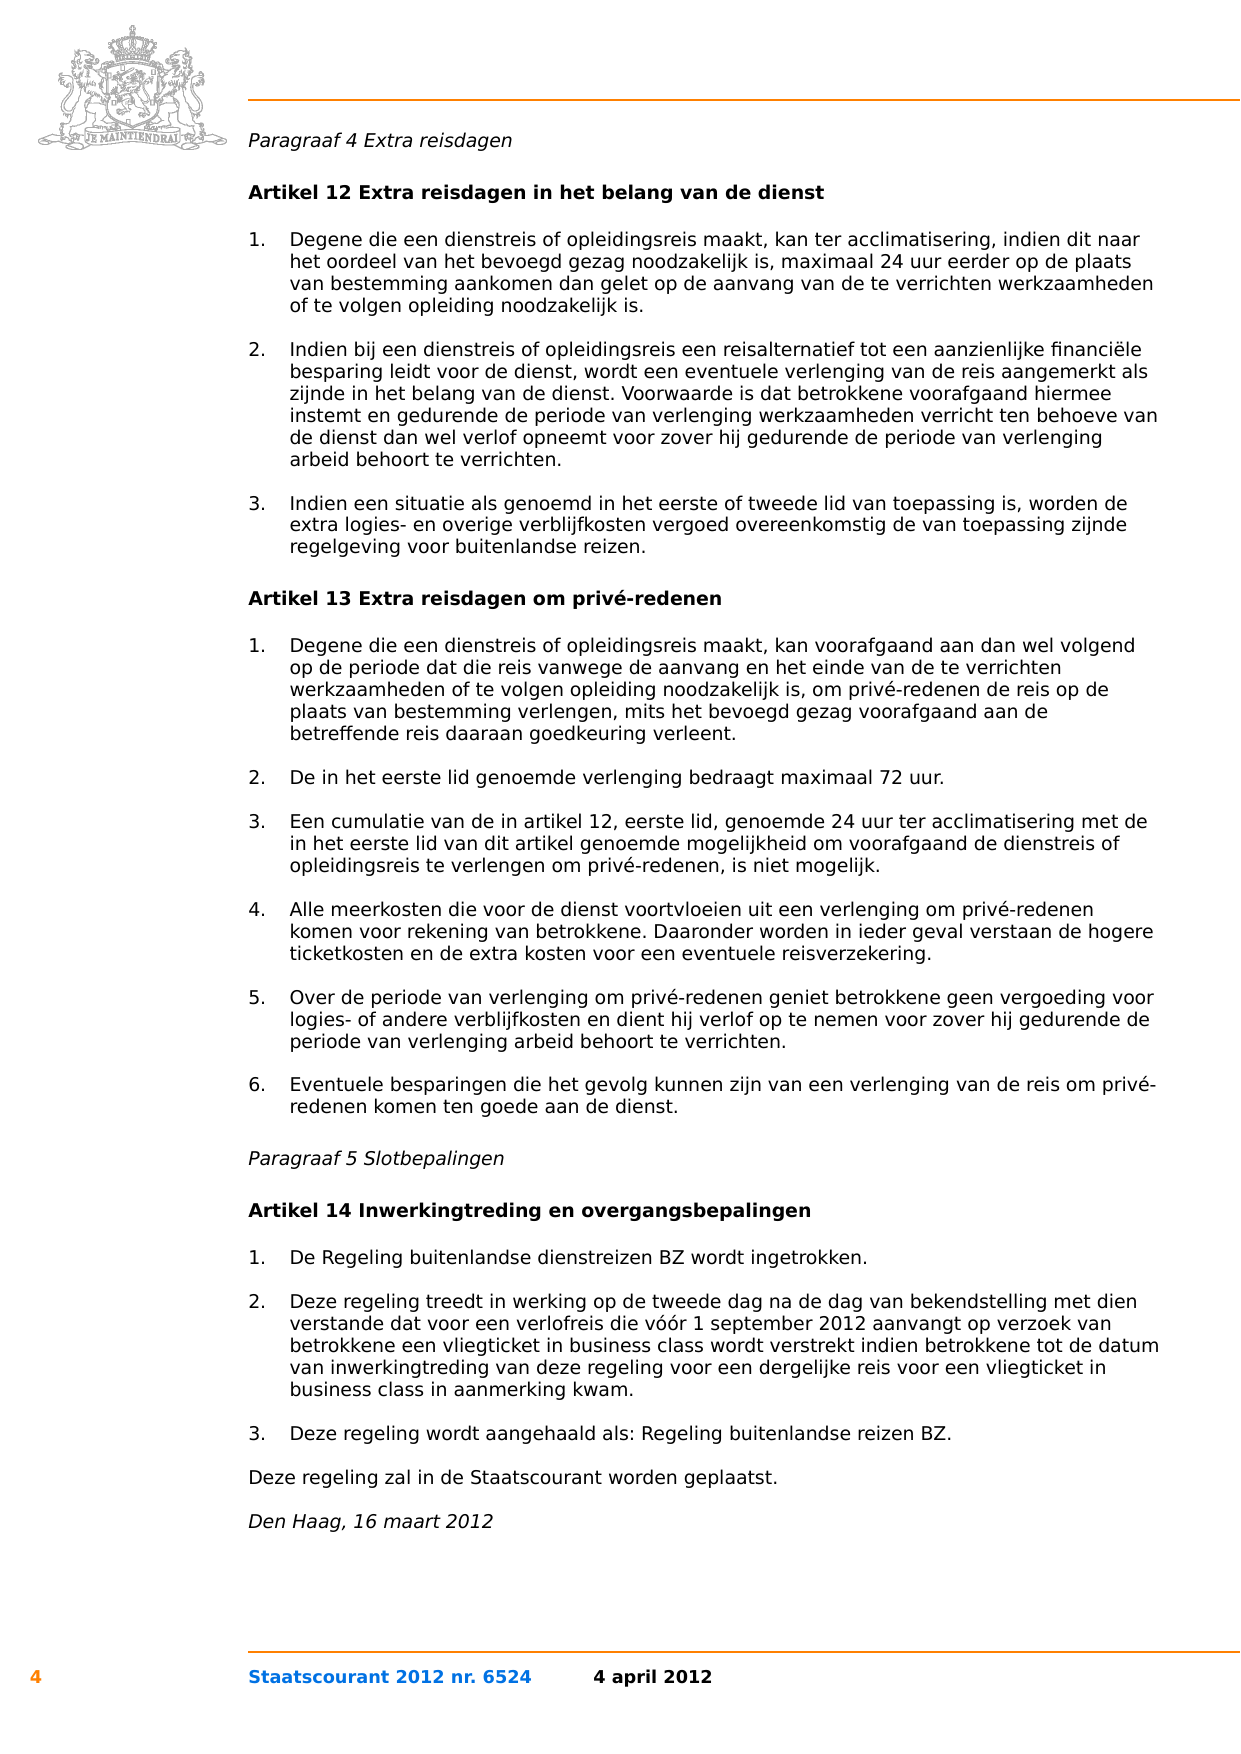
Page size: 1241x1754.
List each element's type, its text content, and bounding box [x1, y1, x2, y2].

text Den Haag, 16 maart 2012 [248, 1511, 1163, 1533]
text 4. Alle meerkosten die voor de dienst voortvloeien uit een verlenging om privé-redenen komen voor rekening van betrokkene. Daaronder worden in ieder geval verstaan de hogere ticketkosten en de extra kosten voor een eventuele reisverzekering. [248, 899, 1163, 965]
text 5. Over de periode van verlenging om privé-redenen geniet betrokkene geen vergoeding voor logies- of andere verblijfkosten en dient hij verlof op te nemen voor zover hij gedurende de periode van verlenging arbeid behoort te verrichten. [248, 987, 1163, 1052]
subtitle Paragraaf 4 Extra reisdagen [248, 130, 1163, 152]
subtitle Artikel 13 Extra reisdagen om privé-redenen [248, 588, 1163, 610]
subtitle Paragraaf 5 Slotbepalingen [248, 1148, 1163, 1170]
text 2. De in het eerste lid genoemde verlenging bedraagt maximaal 72 uur. [248, 767, 1163, 789]
text 2. Deze regeling treedt in werking op de tweede dag na de dag van bekendstelling met dien verstande dat voor een verlofreis die vóór 1 september 2012 aanvangt op verzoek van betrokkene een vliegticket in business class wordt verstrekt indien betrokkene tot de datum van inwerkingtreding van deze regeling voor een dergelijke reis voor een vliegticket in business class in aanmerking kwam. [248, 1291, 1163, 1401]
text Deze regeling zal in de Staatscourant worden geplaatst. [248, 1467, 1163, 1489]
picture [38, 25, 227, 150]
subtitle Artikel 14 Inwerkingtreding en overgangsbepalingen [248, 1200, 1163, 1222]
subtitle Artikel 12 Extra reisdagen in het belang van de dienst [248, 182, 1163, 204]
text 2. Indien bij een dienstreis of opleidingsreis een reisalternatief tot een aanzienlijke financiële besparing leidt voor de dienst, wordt een eventuele verlenging van de reis aangemerkt als zijnde in het belang van de dienst. Voorwaarde is dat betrokkene voorafgaand hiermee instemt en gedurende de periode van verlenging werkzaamheden verricht ten behoeve van de dienst dan wel verlof opneemt voor zover hij gedurende de periode van verlenging arbeid behoort te verrichten. [248, 339, 1163, 471]
text 1. Degene die een dienstreis of opleidingsreis maakt, kan voorafgaand aan dan wel volgend op de periode dat die reis vanwege de aanvang en het einde van de te verrichten werkzaamheden of te volgen opleiding noodzakelijk is, om privé-redenen de reis op de plaats van bestemming verlengen, mits het bevoegd gezag voorafgaand aan de betreffende reis daaraan goedkeuring verleent. [248, 635, 1163, 745]
text 3. Indien een situatie als genoemd in het eerste of tweede lid van toepassing is, worden de extra logies- en overige verblijfkosten vergoed overeenkomstig de van toepassing zijnde regelgeving voor buitenlandse reizen. [248, 492, 1163, 558]
text 1. Degene die een dienstreis of opleidingsreis maakt, kan ter acclimatisering, indien dit naar het oordeel van het bevoegd gezag noodzakelijk is, maximaal 24 uur eerder op de plaats van bestemming aankomen dan gelet op de aanvang van de te verrichten werkzaamheden of te volgen opleiding noodzakelijk is. [248, 229, 1163, 317]
text 3. Een cumulatie van de in artikel 12, eerste lid, genoemde 24 uur ter acclimatisering met de in het eerste lid van dit artikel genoemde mogelijkheid om voorafgaand de dienstreis of opleidingsreis te verlengen om privé-redenen, is niet mogelijk. [248, 811, 1163, 877]
text 6. Eventuele besparingen die het gevolg kunnen zijn van een verlenging van de reis om privé-redenen komen ten goede aan de dienst. [248, 1074, 1163, 1118]
text 3. Deze regeling wordt aangehaald als: Regeling buitenlandse reizen BZ. [248, 1423, 1163, 1445]
text 1. De Regeling buitenlandse dienstreizen BZ wordt ingetrokken. [248, 1247, 1163, 1269]
